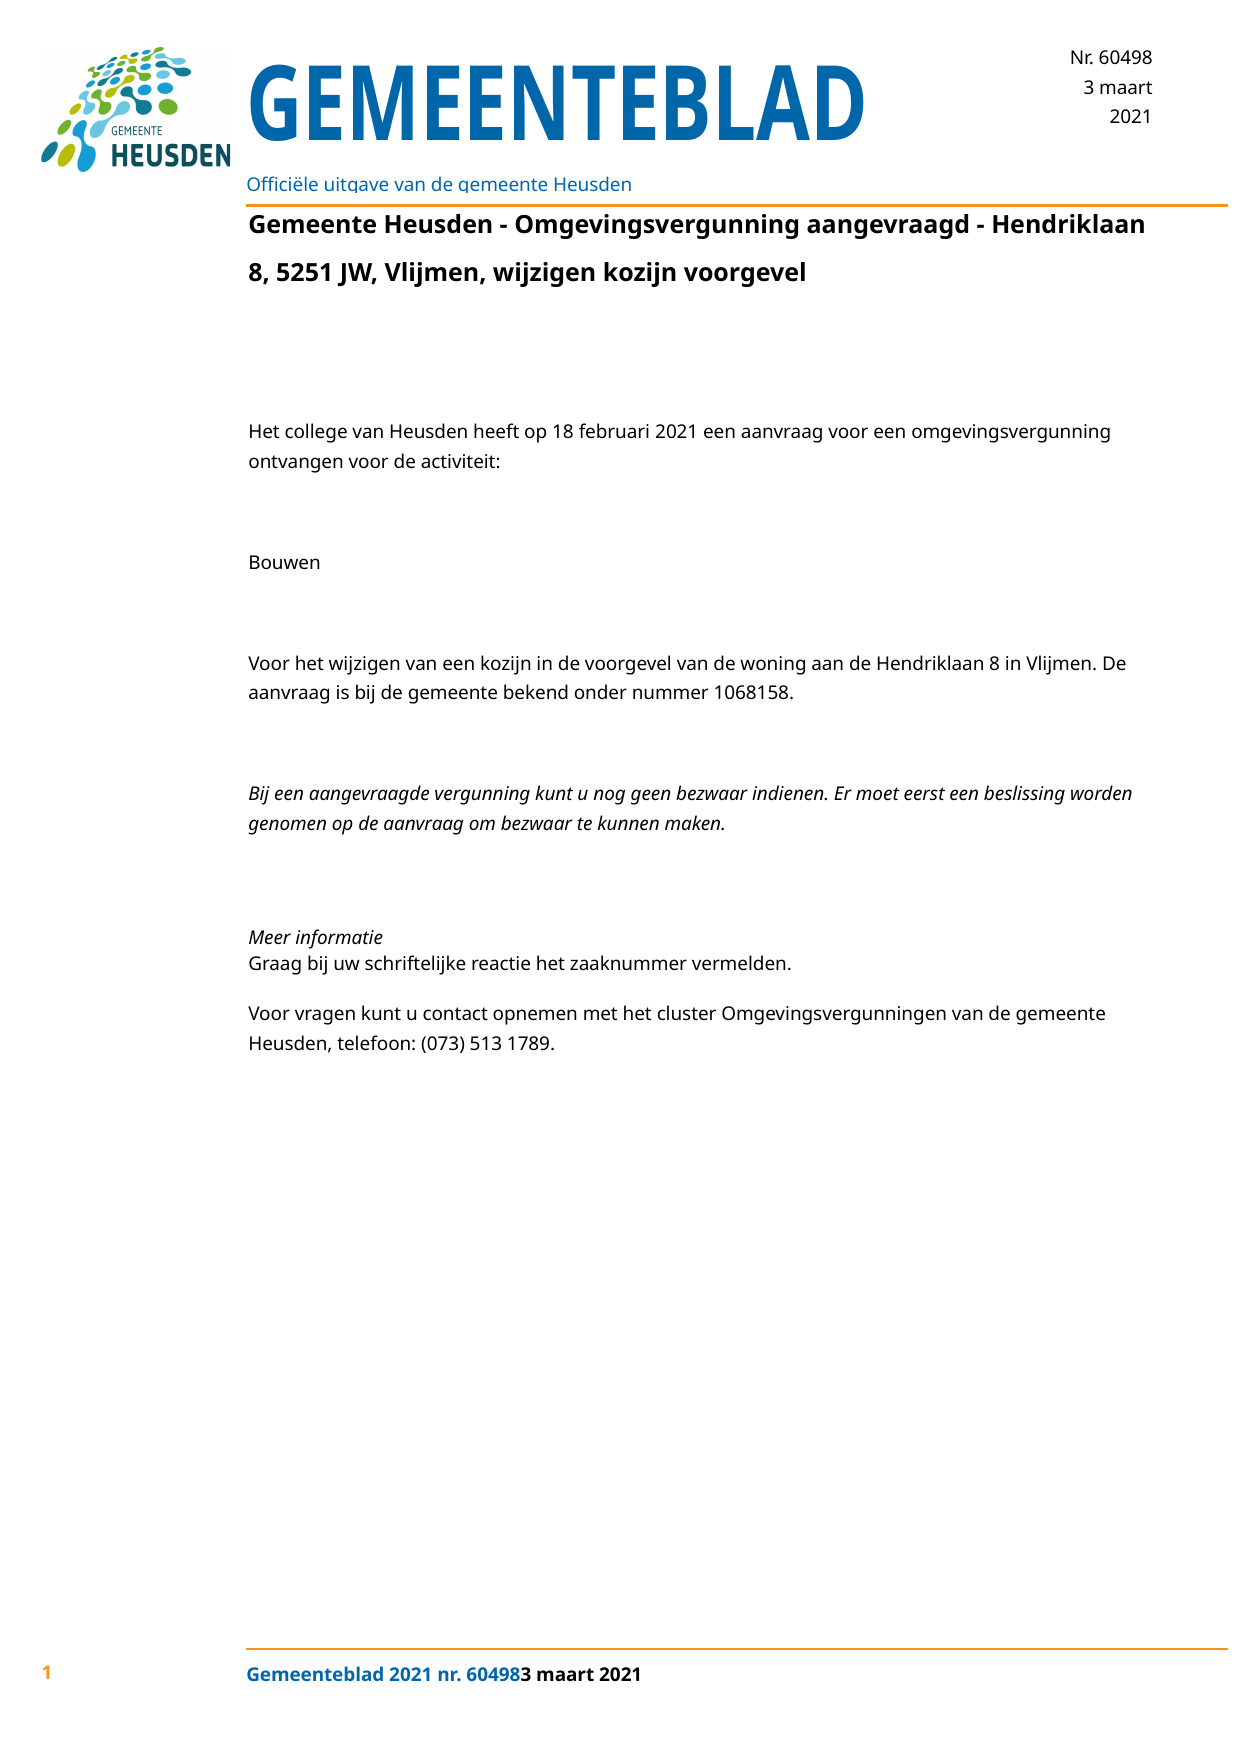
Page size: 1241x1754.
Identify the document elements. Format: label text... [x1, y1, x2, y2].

text Bouwen [248, 549, 1152, 575]
text Bij een aangevraagde vergunning kunt u nog geen bezwaar indienen. Er moet eerst een beslissing worden genomen op de aanvraag om bezwaar te kunnen maken. [248, 780, 1152, 836]
text Gemeente Heusden - Omgevingsvergunning aangevraagd - Hendriklaan 8, 5251 JW, Vlijmen, wijzigen kozijn voorgevel [248, 207, 1152, 288]
text Het college van Heusden heeft op 18 februari 2021 een aanvraag voor een omgevingsvergunning ontvangen voor de activiteit: [248, 419, 1152, 474]
text Graag bij uw schriftelijke reactie het zaaknummer vermelden. [248, 950, 1152, 976]
picture [41, 47, 231, 172]
text Voor het wijzigen van een kozijn in de voorgevel van de woning aan de Hendriklaan 8 in Vlijmen. De aanvraag is bij de gemeente bekend onder nummer 1068158. [248, 650, 1152, 705]
text Voor vragen kunt u contact opnemen met het cluster Omgevingsvergunningen van de gemeente Heusden, telefoon: (073) 513 1789. [248, 1001, 1152, 1056]
text Meer informatie [248, 924, 1152, 950]
